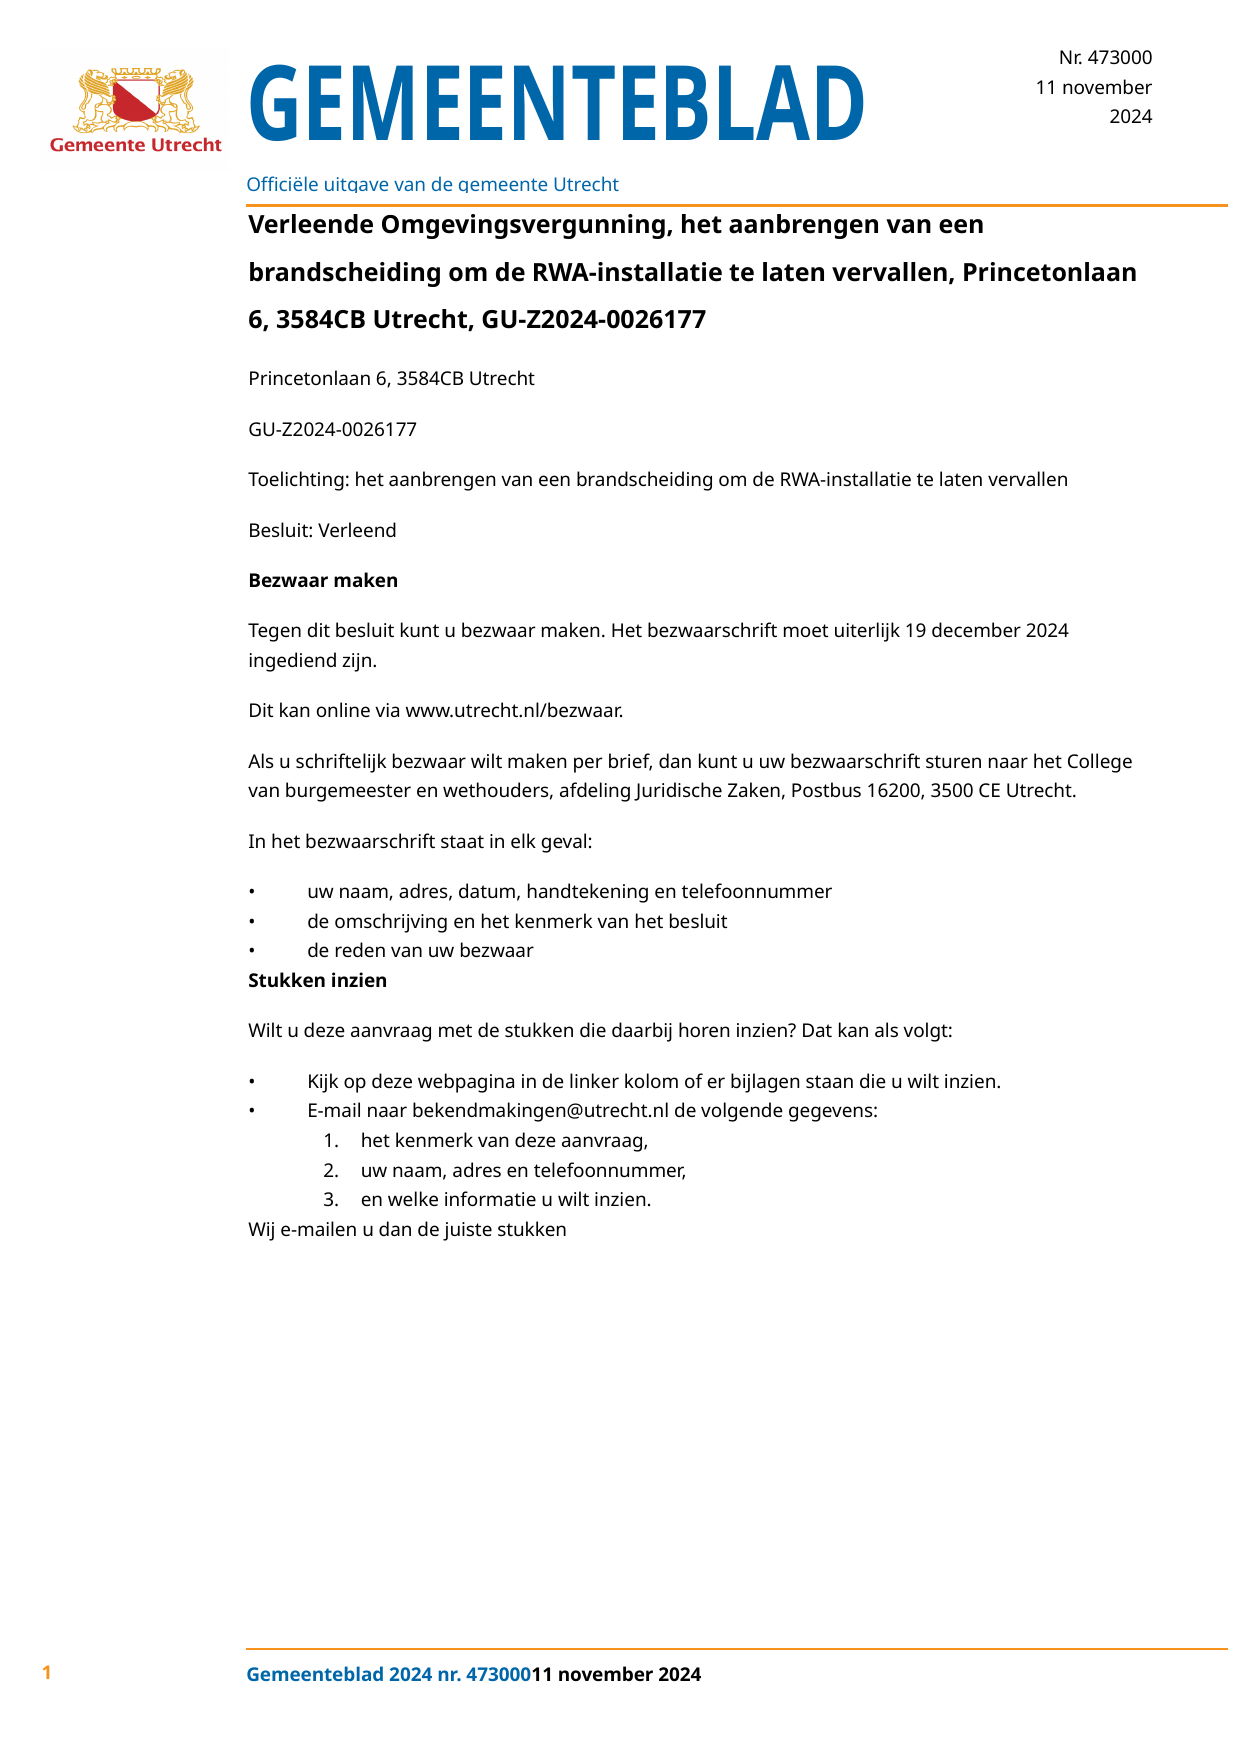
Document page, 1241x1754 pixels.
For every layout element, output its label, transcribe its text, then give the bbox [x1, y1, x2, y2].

list uw naam, adres, datum, handtekening en telefoonnummer [248, 878, 1152, 904]
text In het bezwaarschrift staat in elk geval: [248, 828, 1152, 854]
text Princetonlaan 6, 3584CB Utrecht [248, 366, 1152, 391]
text Tegen dit besluit kunt u bezwaar maken. Het bezwaarschrift moet uiterlijk 19 december 2024 ingediend zijn. [248, 618, 1152, 673]
text Toelichting: het aanbrengen van een brandscheiding om de RWA-installatie te laten vervallen [248, 466, 1152, 492]
text Verleende Omgevingsvergunning, het aanbrengen van een brandscheiding om de RWA-installatie te laten vervallen, Princetonlaan 6, 3584CB Utrecht, GU-Z2024-0026177 [248, 207, 1152, 336]
list uw naam, adres en telefoonnummer, [323, 1157, 1152, 1182]
list en welke informatie u wilt inzien. [323, 1186, 1152, 1212]
picture [41, 47, 231, 172]
list de reden van uw bezwaar [248, 938, 1152, 963]
list Kijk op deze webpagina in de linker kolom of er bijlagen staan die u wilt inzien. [248, 1068, 1152, 1094]
list de omschrijving en het kenmerk van het besluit [248, 908, 1152, 934]
text Stukken inzien [248, 967, 1152, 993]
list het kenmerk van deze aanvraag, [323, 1127, 1152, 1153]
text GU-Z2024-0026177 [248, 416, 1152, 442]
text Als u schriftelijk bezwaar wilt maken per brief, dan kunt u uw bezwaarschrift sturen naar het College van burgemeester en wethouders, afdeling Juridische Zaken, Postbus 16200, 3500 CE Utrecht. [248, 748, 1152, 803]
text Wilt u deze aanvraag met de stukken die daarbij horen inzien? Dat kan als volgt: [248, 1018, 1152, 1043]
text Bezwaar maken [248, 567, 1152, 593]
list E-mail naar bekendmakingen@utrecht.nl de volgende gegevens: [248, 1098, 1152, 1123]
text Dit kan online via www.utrecht.nl/bezwaar. [248, 698, 1152, 723]
text Wij e-mailen u dan de juiste stukken [248, 1216, 1152, 1242]
text Besluit: Verleend [248, 517, 1152, 542]
